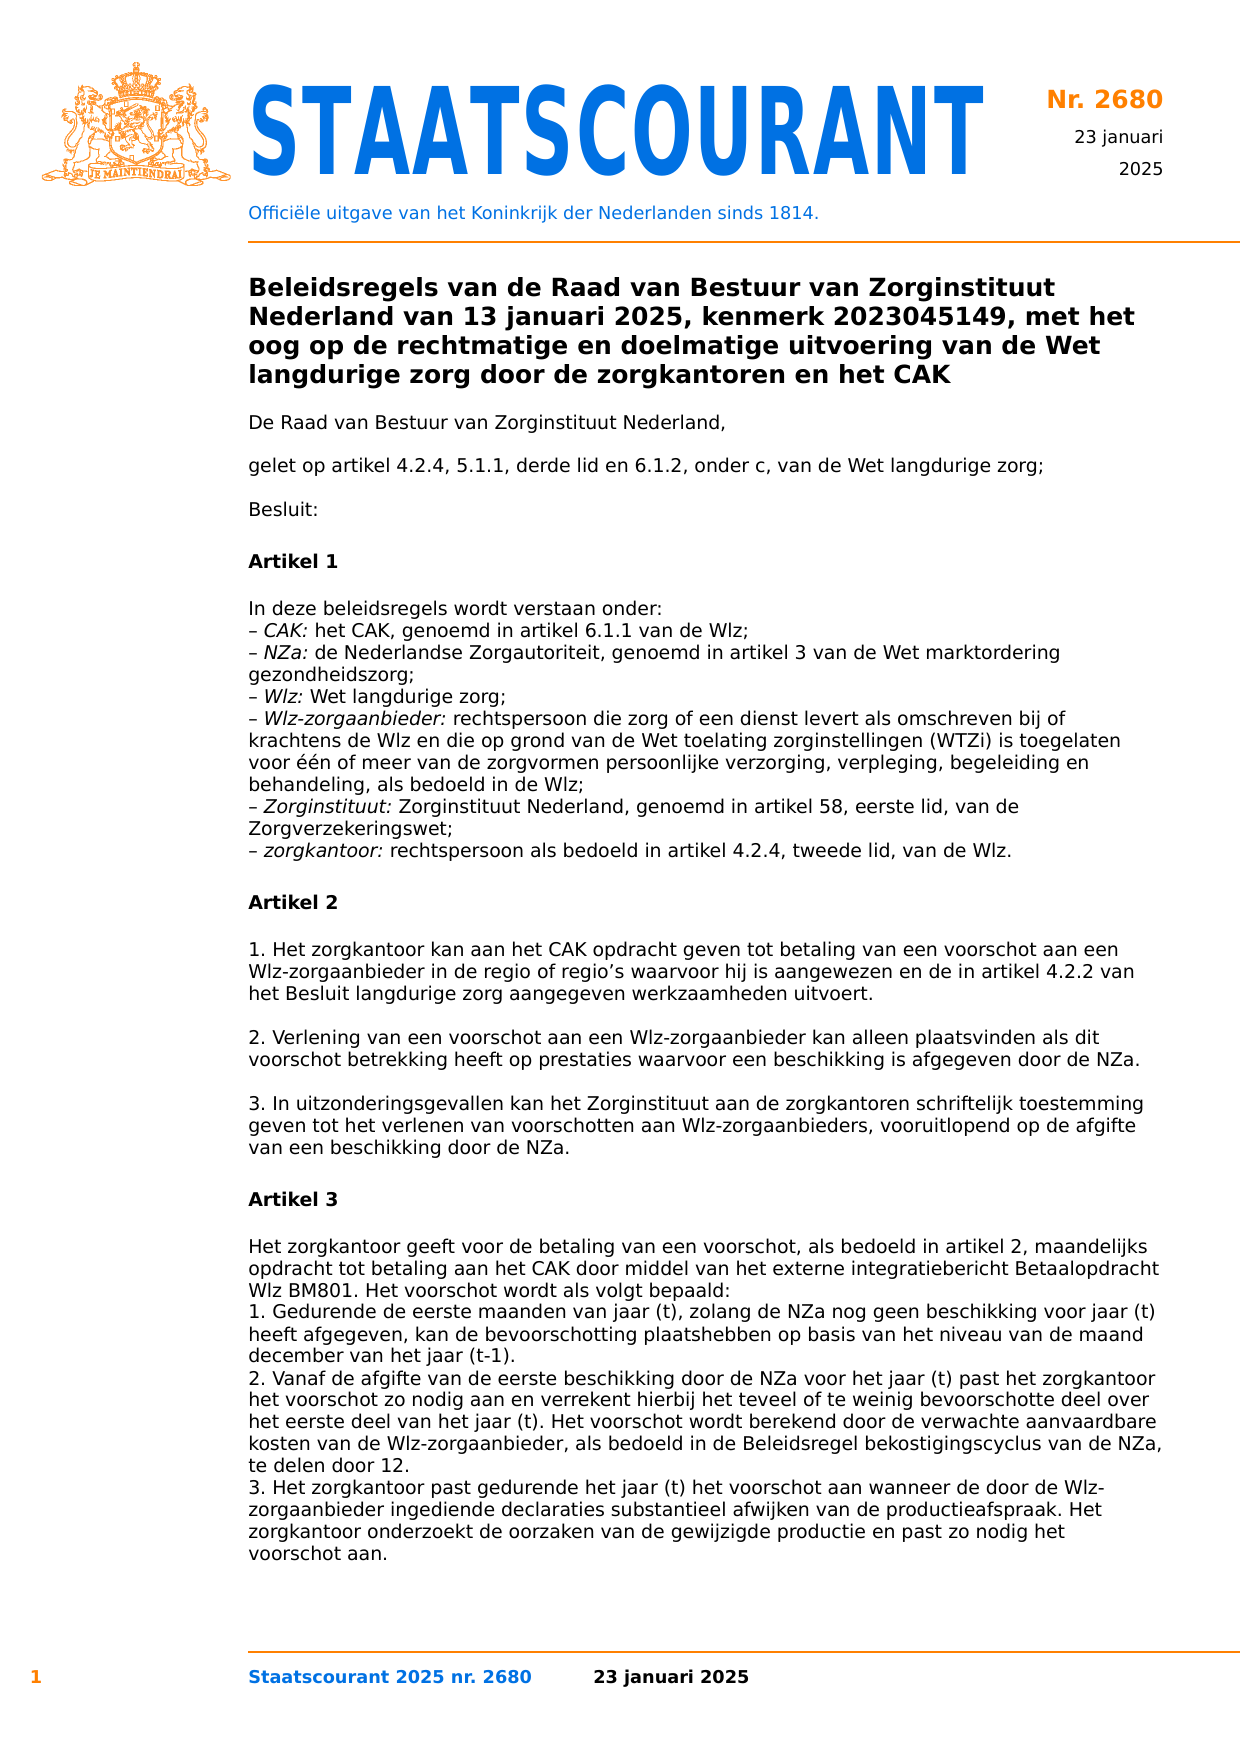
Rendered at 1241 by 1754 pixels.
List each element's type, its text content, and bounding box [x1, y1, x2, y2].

text In deze beleidsregels wordt verstaan onder: [248, 598, 1163, 620]
subtitle Artikel 3 [248, 1188, 1163, 1211]
subtitle Beleidsregels van de Raad van Bestuur van Zorginstituut Nederland van 13 januari 2025, kenmerk 2023045149, met het oog op de rechtmatige en doelmatige uitvoering van de Wet langdurige zorg door de zorgkantoren en het CAK [248, 273, 1163, 390]
text 2. Verlening van een voorschot aan een Wlz-zorgaanbieder kan alleen plaatsvinden als dit voorschot betrekking heeft op prestaties waarvoor een beschikking is afgegeven door de NZa. [248, 1027, 1163, 1071]
table_cell Officiële uitgave van het Koninkrijk der Nederlanden sinds 1814. [248, 203, 1240, 241]
text 1. Gedurende de eerste maanden van jaar (t), zolang de NZa nog geen beschikking voor jaar (t) heeft afgegeven, kan de bevoorschotting plaatshebben op basis van het niveau van de maand december van het jaar (t-1). [248, 1301, 1163, 1367]
text – Zorginstituut: Zorginstituut Nederland, genoemd in artikel 58, eerste lid, van de Zorgverzekeringswet; [248, 796, 1163, 840]
table_cell 23 januari [998, 121, 1240, 153]
text gelet op artikel 4.2.4, 5.1.1, derde lid en 6.1.2, onder c, van de Wet langdurige zorg; [248, 455, 1163, 477]
text – NZa: de Nederlandse Zorgautoriteit, genoemd in artikel 3 van de Wet marktordering gezondheidszorg; [248, 642, 1163, 686]
text Besluit: [248, 499, 1163, 521]
text 1. Het zorgkantoor kan aan het CAK opdracht geven tot betaling van een voorschot aan een Wlz-zorgaanbieder in de regio of regio’s waarvoor hij is aangewezen en de in artikel 4.2.2 van het Besluit langdurige zorg aangegeven werkzaamheden uitvoert. [248, 939, 1163, 1005]
picture [41, 62, 231, 186]
table_cell 2025 [998, 153, 1240, 203]
text 3. Het zorgkantoor past gedurende het jaar (t) het voorschot aan wanneer de door de Wlz-zorgaanbieder ingediende declaraties substantieel afwijken van de productieafspraak. Het zorgkantoor onderzoekt de oorzaken van de gewijzigde productie en past zo nodig het voorschot aan. [248, 1477, 1163, 1565]
text De Raad van Bestuur van Zorginstituut Nederland, [248, 412, 1163, 433]
text – zorgkantoor: rechtspersoon als bedoeld in artikel 4.2.4, tweede lid, van de Wlz. [248, 840, 1163, 862]
table_header STAATSCOURANT [248, 62, 998, 203]
text Het zorgkantoor geeft voor de betaling van een voorschot, als bedoeld in artikel 2, maandelijks opdracht tot betaling aan het CAK door middel van het externe integratiebericht Betaalopdracht Wlz BM801. Het voorschot wordt als volgt bepaald: [248, 1236, 1163, 1301]
table_header Nr. 2680 [998, 62, 1240, 121]
text – Wlz-zorgaanbieder: rechtspersoon die zorg of een dienst levert als omschreven bij of krachtens de Wlz en die op grond van de Wet toelating zorginstellingen (WTZi) is toegelaten voor één of meer van de zorgvormen persoonlijke verzorging, verpleging, begeleiding en behandeling, als bedoeld in de Wlz; [248, 708, 1163, 796]
subtitle Artikel 1 [248, 551, 1163, 573]
text – CAK: het CAK, genoemd in artikel 6.1.1 van de Wlz; [248, 620, 1163, 642]
text 2. Vanaf de afgifte van de eerste beschikking door de NZa voor het jaar (t) past het zorgkantoor het voorschot zo nodig aan en verrekent hierbij het teveel of te weinig bevoorschotte deel over het eerste deel van het jaar (t). Het voorschot wordt berekend door de verwachte aanvaardbare kosten van de Wlz-zorgaanbieder, als bedoeld in de Beleidsregel bekostigingscyclus van de NZa, te delen door 12. [248, 1367, 1163, 1477]
table_header [25, 62, 248, 241]
subtitle Artikel 2 [248, 892, 1163, 914]
text – Wlz: Wet langdurige zorg; [248, 686, 1163, 708]
text 3. In uitzonderingsgevallen kan het Zorginstituut aan de zorgkantoren schriftelijk toestemming geven tot het verlenen van voorschotten aan Wlz-zorgaanbieders, vooruitlopend op de afgifte van een beschikking door de NZa. [248, 1093, 1163, 1158]
